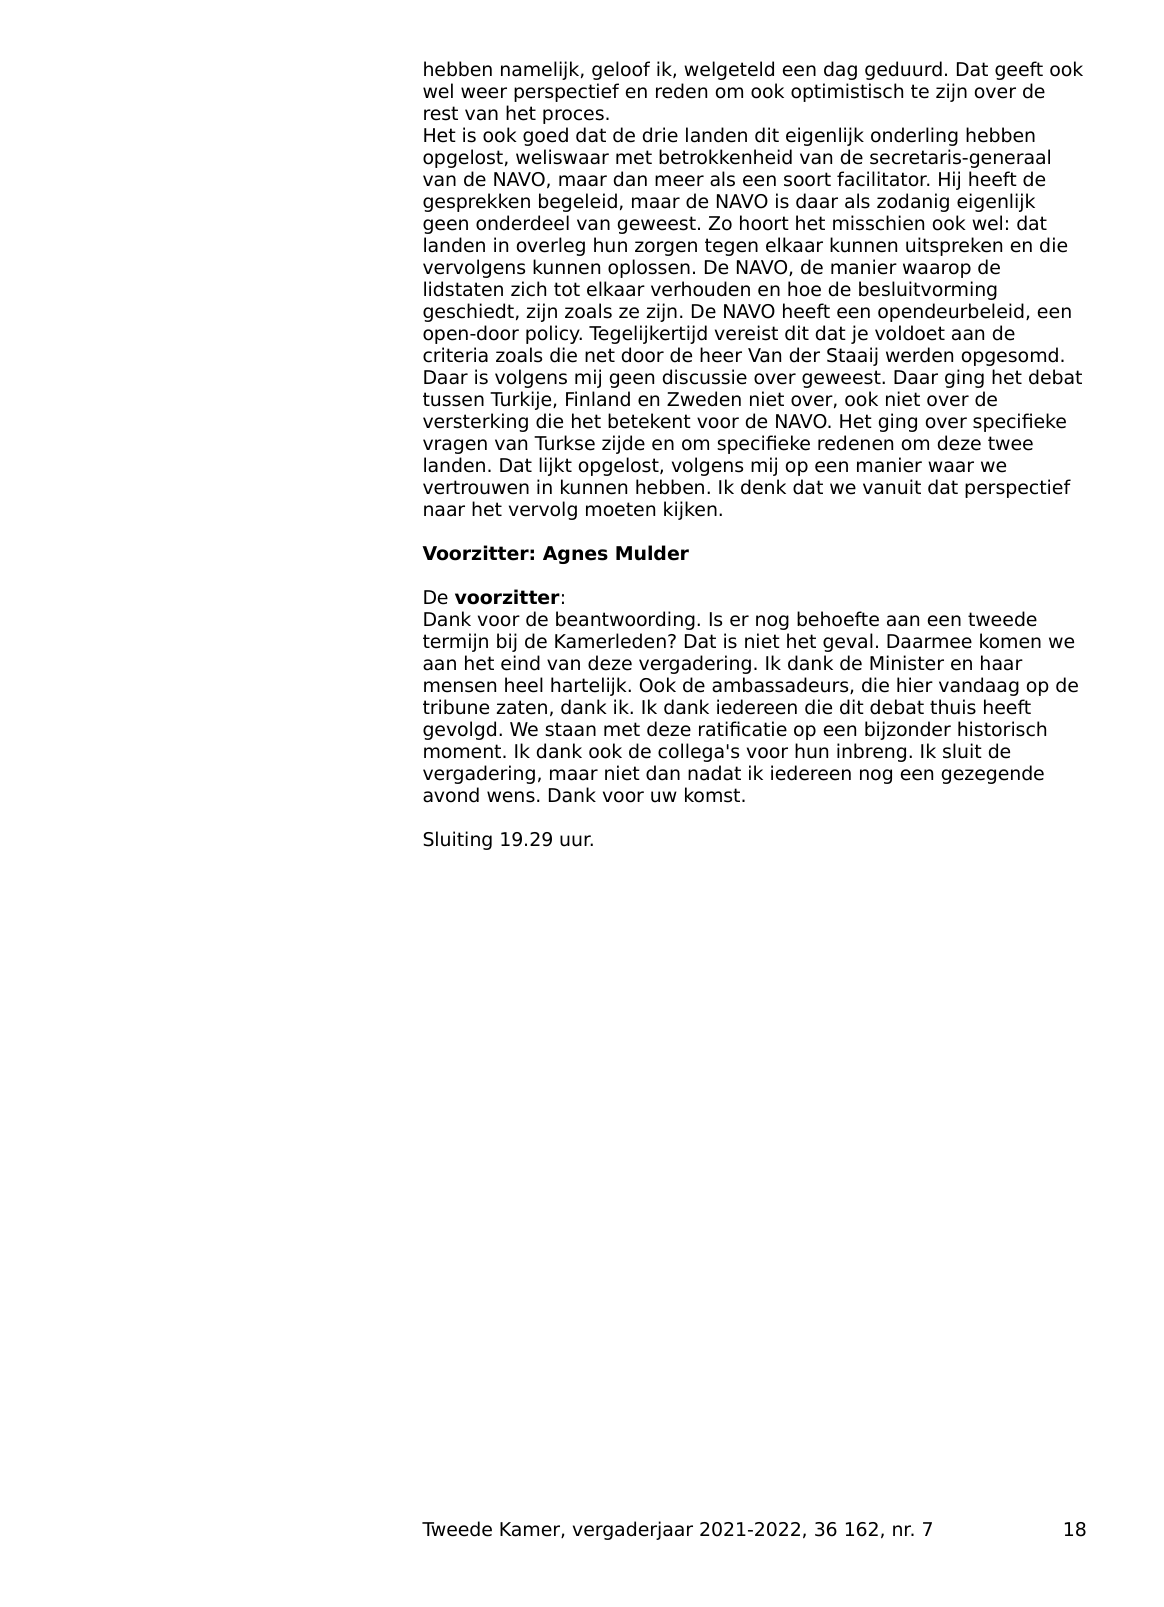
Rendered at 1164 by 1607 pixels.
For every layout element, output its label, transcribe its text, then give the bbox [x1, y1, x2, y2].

text hebben namelijk, geloof ik, welgeteld een dag geduurd. Dat geeft ook wel weer perspectief en reden om ook optimistisch te zijn over de rest van het proces. [422, 59, 1087, 125]
text Het is ook goed dat de drie landen dit eigenlijk onderling hebben opgelost, weliswaar met betrokkenheid van de secretaris-generaal van de NAVO, maar dan meer als een soort facilitator. Hij heeft de gesprekken begeleid, maar de NAVO is daar als zodanig eigenlijk geen onderdeel van geweest. Zo hoort het misschien ook wel: dat landen in overleg hun zorgen tegen elkaar kunnen uitspreken en die vervolgens kunnen oplossen. De NAVO, de manier waarop de lidstaten zich tot elkaar verhouden en hoe de besluitvorming geschiedt, zijn zoals ze zijn. De NAVO heeft een opendeurbeleid, een open-door policy. Tegelijkertijd vereist dit dat je voldoet aan de criteria zoals die net door de heer Van der Staaij werden opgesomd. Daar is volgens mij geen discussie over geweest. Daar ging het debat tussen Turkije, Finland en Zweden niet over, ook niet over de versterking die het betekent voor de NAVO. Het ging over specifieke vragen van Turkse zijde en om specifieke redenen om deze twee landen. Dat lijkt opgelost, volgens mij op een manier waar we vertrouwen in kunnen hebben. Ik denk dat we vanuit dat perspectief naar het vervolg moeten kijken. [422, 125, 1087, 521]
text De voorzitter: [422, 587, 1087, 609]
subtitle Voorzitter: Agnes Mulder [422, 543, 1087, 565]
text Dank voor de beantwoording. Is er nog behoefte aan een tweede termijn bij de Kamerleden? Dat is niet het geval. Daarmee komen we aan het eind van deze vergadering. Ik dank de Minister en haar mensen heel hartelijk. Ook de ambassadeurs, die hier vandaag op de tribune zaten, dank ik. Ik dank iedereen die dit debat thuis heeft gevolgd. We staan met deze ratificatie op een bijzonder historisch moment. Ik dank ook de collega's voor hun inbreng. Ik sluit de vergadering, maar niet dan nadat ik iedereen nog een gezegende avond wens. Dank voor uw komst. [422, 609, 1087, 807]
text Sluiting 19.29 uur. [422, 829, 1087, 851]
